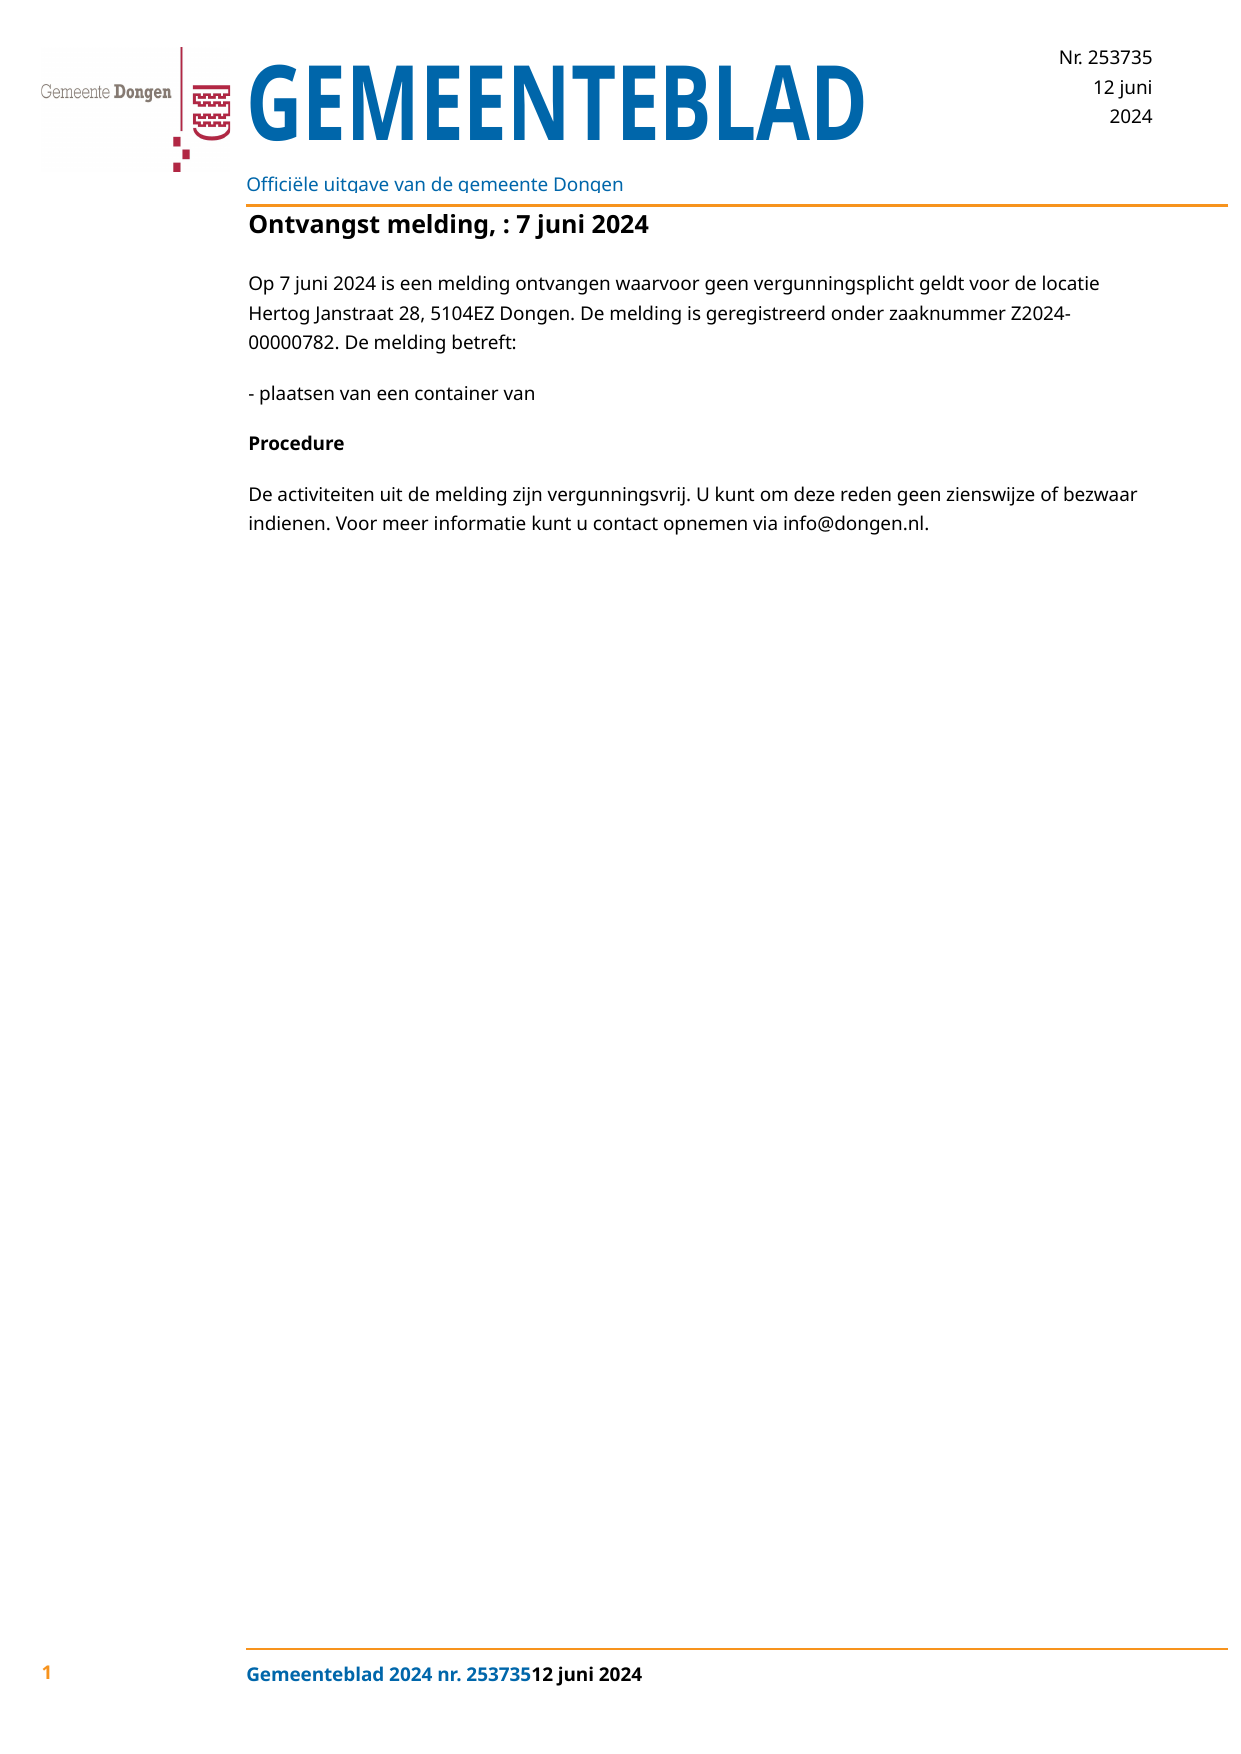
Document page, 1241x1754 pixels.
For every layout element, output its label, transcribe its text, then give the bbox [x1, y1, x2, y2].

text Procedure [248, 430, 1152, 456]
picture [41, 47, 231, 172]
text De activiteiten uit de melding zijn vergunningsvrij. U kunt om deze reden geen zienswijze of bezwaar indienen. Voor meer informatie kunt u contact opnemen via info@dongen.nl. [248, 481, 1152, 536]
text - plaatsen van een container van [248, 380, 1152, 406]
text Op 7 juni 2024 is een melding ontvangen waarvoor geen vergunningsplicht geldt voor de locatie Hertog Janstraat 28, 5104EZ Dongen. De melding is geregistreerd onder zaaknummer Z2024-00000782. De melding betreft: [248, 270, 1152, 355]
text Ontvangst melding, : 7 juni 2024 [248, 207, 1152, 241]
